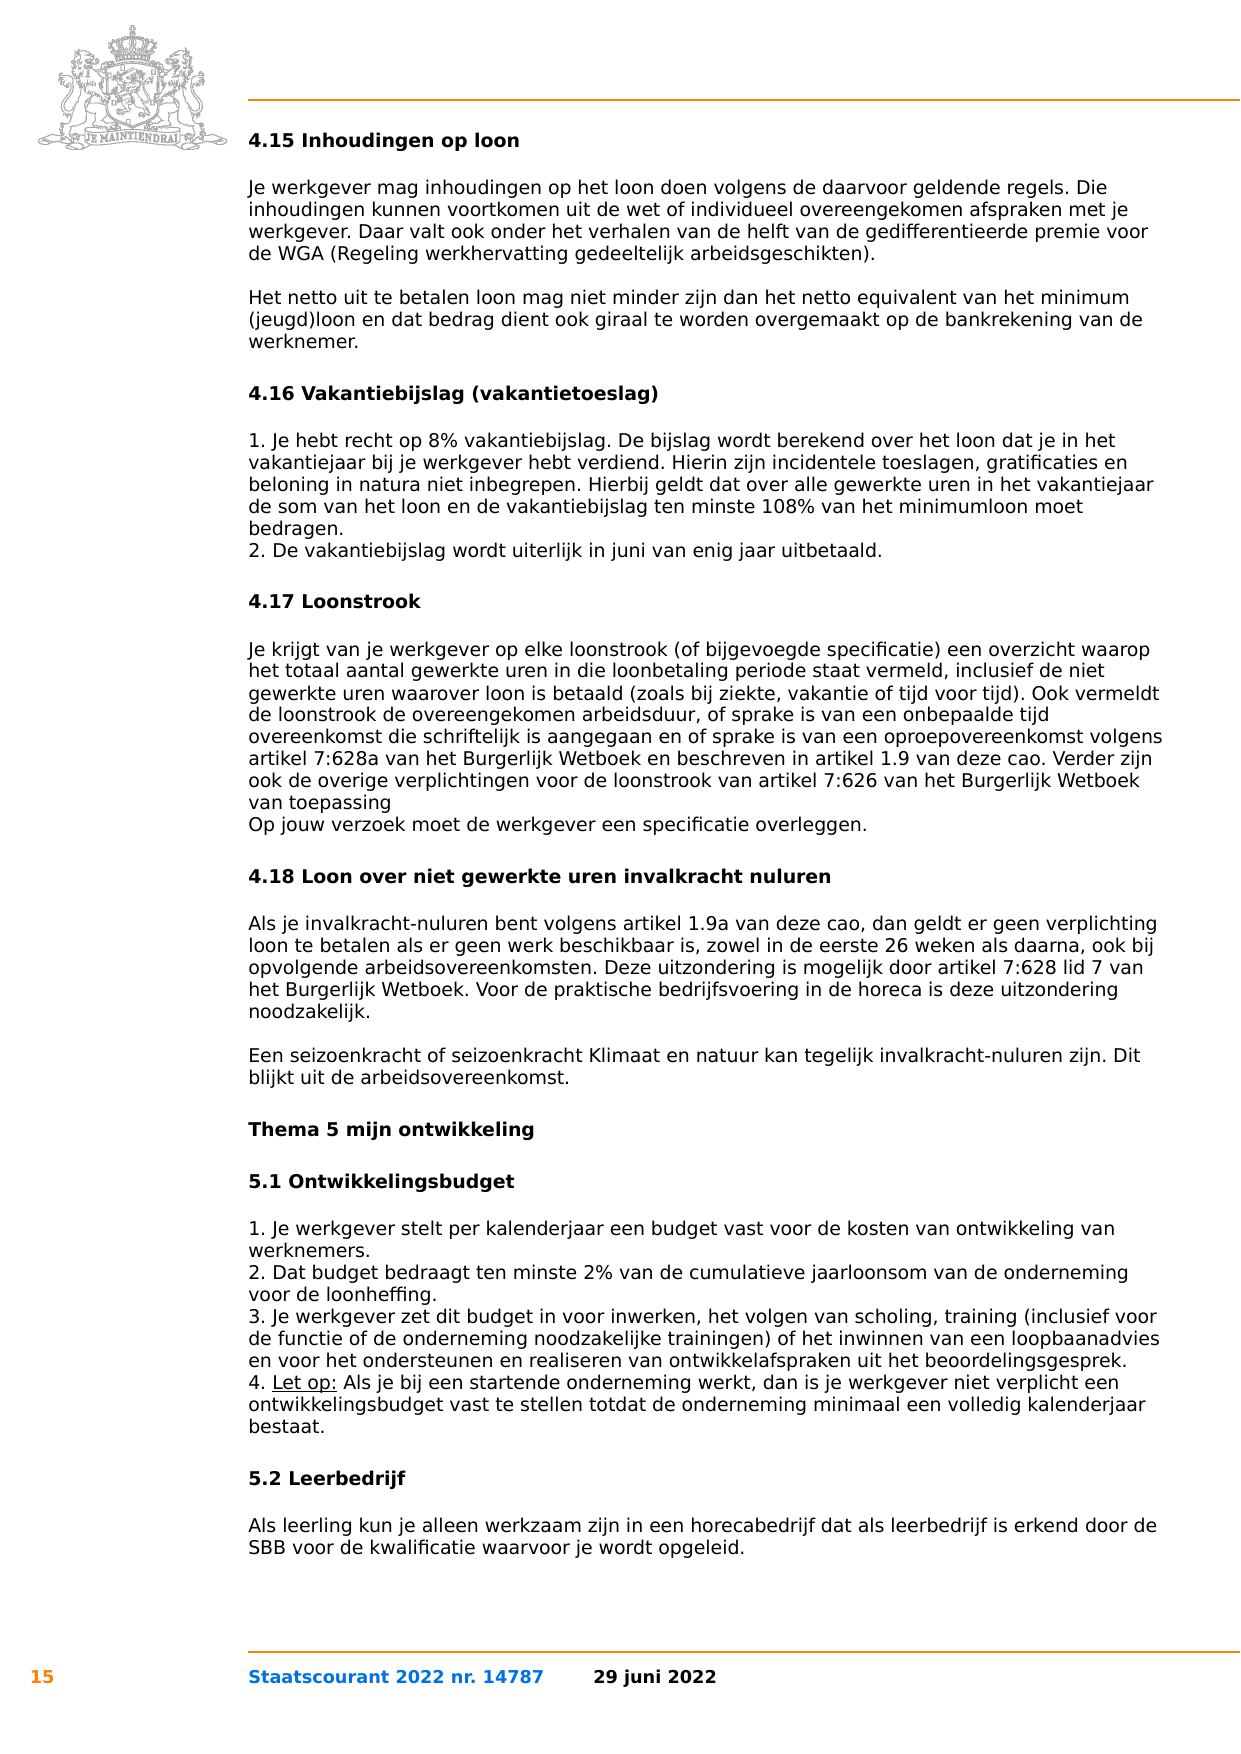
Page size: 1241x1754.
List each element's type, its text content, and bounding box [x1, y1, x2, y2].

text Als leerling kun je alleen werkzaam zijn in een horecabedrijf dat als leerbedrijf is erkend door de SBB voor de kwalificatie waarvoor je wordt opgeleid. [248, 1515, 1163, 1559]
subtitle 4.16 Vakantiebijslag (vakantietoeslag) [248, 383, 1163, 404]
text 1. Je werkgever stelt per kalenderjaar een budget vast voor de kosten van ontwikkeling van werknemers. [248, 1218, 1163, 1262]
subtitle 5.2 Leerbedrijf [248, 1468, 1163, 1490]
text Een seizoenkracht of seizoenkracht Klimaat en natuur kan tegelijk invalkracht-nuluren zijn. Dit blijkt uit de arbeidsovereenkomst. [248, 1045, 1163, 1089]
text Het netto uit te betalen loon mag niet minder zijn dan het netto equivalent van het minimum (jeugd)loon en dat bedrag dient ook giraal te worden overgemaakt op de bankrekening van de werknemer. [248, 287, 1163, 353]
text 2. De vakantiebijslag wordt uiterlijk in juni van enig jaar uitbetaald. [248, 539, 1163, 561]
subtitle 4.15 Inhoudingen op loon [248, 130, 1163, 152]
picture [38, 25, 227, 150]
text 2. Dat budget bedraagt ten minste 2% van de cumulatieve jaarloonsom van de onderneming voor de loonheffing. [248, 1262, 1163, 1306]
text Op jouw verzoek moet de werkgever een specificatie overleggen. [248, 814, 1163, 836]
subtitle Thema 5 mijn ontwikkeling [248, 1119, 1163, 1141]
text 4. Let op: Als je bij een startende onderneming werkt, dan is je werkgever niet verplicht een ontwikkelingsbudget vast te stellen totdat de onderneming minimaal een volledig kalenderjaar bestaat. [248, 1372, 1163, 1438]
subtitle 5.1 Ontwikkelingsbudget [248, 1171, 1163, 1193]
text Als je invalkracht-nuluren bent volgens artikel 1.9a van deze cao, dan geldt er geen verplichting loon te betalen als er geen werk beschikbaar is, zowel in de eerste 26 weken als daarna, ook bij opvolgende arbeidsovereenkomsten. Deze uitzondering is mogelijk door artikel 7:628 lid 7 van het Burgerlijk Wetboek. Voor de praktische bedrijfsvoering in de horeca is deze uitzondering noodzakelijk. [248, 913, 1163, 1023]
text Je krijgt van je werkgever op elke loonstrook (of bijgevoegde specificatie) een overzicht waarop het totaal aantal gewerkte uren in die loonbetaling periode staat vermeld, inclusief de niet gewerkte uren waarover loon is betaald (zoals bij ziekte, vakantie of tijd voor tijd). Ook vermeldt de loonstrook de overeengekomen arbeidsduur, of sprake is van een onbepaalde tijd overeenkomst die schriftelijk is aangegaan en of sprake is van een oproepovereenkomst volgens artikel 7:628a van het Burgerlijk Wetboek en beschreven in artikel 1.9 van deze cao. Verder zijn ook de overige verplichtingen voor de loonstrook van artikel 7:626 van het Burgerlijk Wetboek van toepassing [248, 638, 1163, 814]
text 1. Je hebt recht op 8% vakantiebijslag. De bijslag wordt berekend over het loon dat je in het vakantiejaar bij je werkgever hebt verdiend. Hierin zijn incidentele toeslagen, gratificaties en beloning in natura niet inbegrepen. Hierbij geldt dat over alle gewerkte uren in het vakantiejaar de som van het loon en de vakantiebijslag ten minste 108% van het minimumloon moet bedragen. [248, 429, 1163, 539]
subtitle 4.17 Loonstrook [248, 591, 1163, 613]
text Je werkgever mag inhoudingen op het loon doen volgens de daarvoor geldende regels. Die inhoudingen kunnen voortkomen uit de wet of individueel overeengekomen afspraken met je werkgever. Daar valt ook onder het verhalen van de helft van de gedifferentieerde premie voor de WGA (Regeling werkhervatting gedeeltelijk arbeidsgeschikten). [248, 177, 1163, 265]
text 3. Je werkgever zet dit budget in voor inwerken, het volgen van scholing, training (inclusief voor de functie of de onderneming noodzakelijke trainingen) of het inwinnen van een loopbaanadvies en voor het ondersteunen en realiseren van ontwikkelafspraken uit het beoordelingsgesprek. [248, 1306, 1163, 1372]
subtitle 4.18 Loon over niet gewerkte uren invalkracht nuluren [248, 866, 1163, 888]
